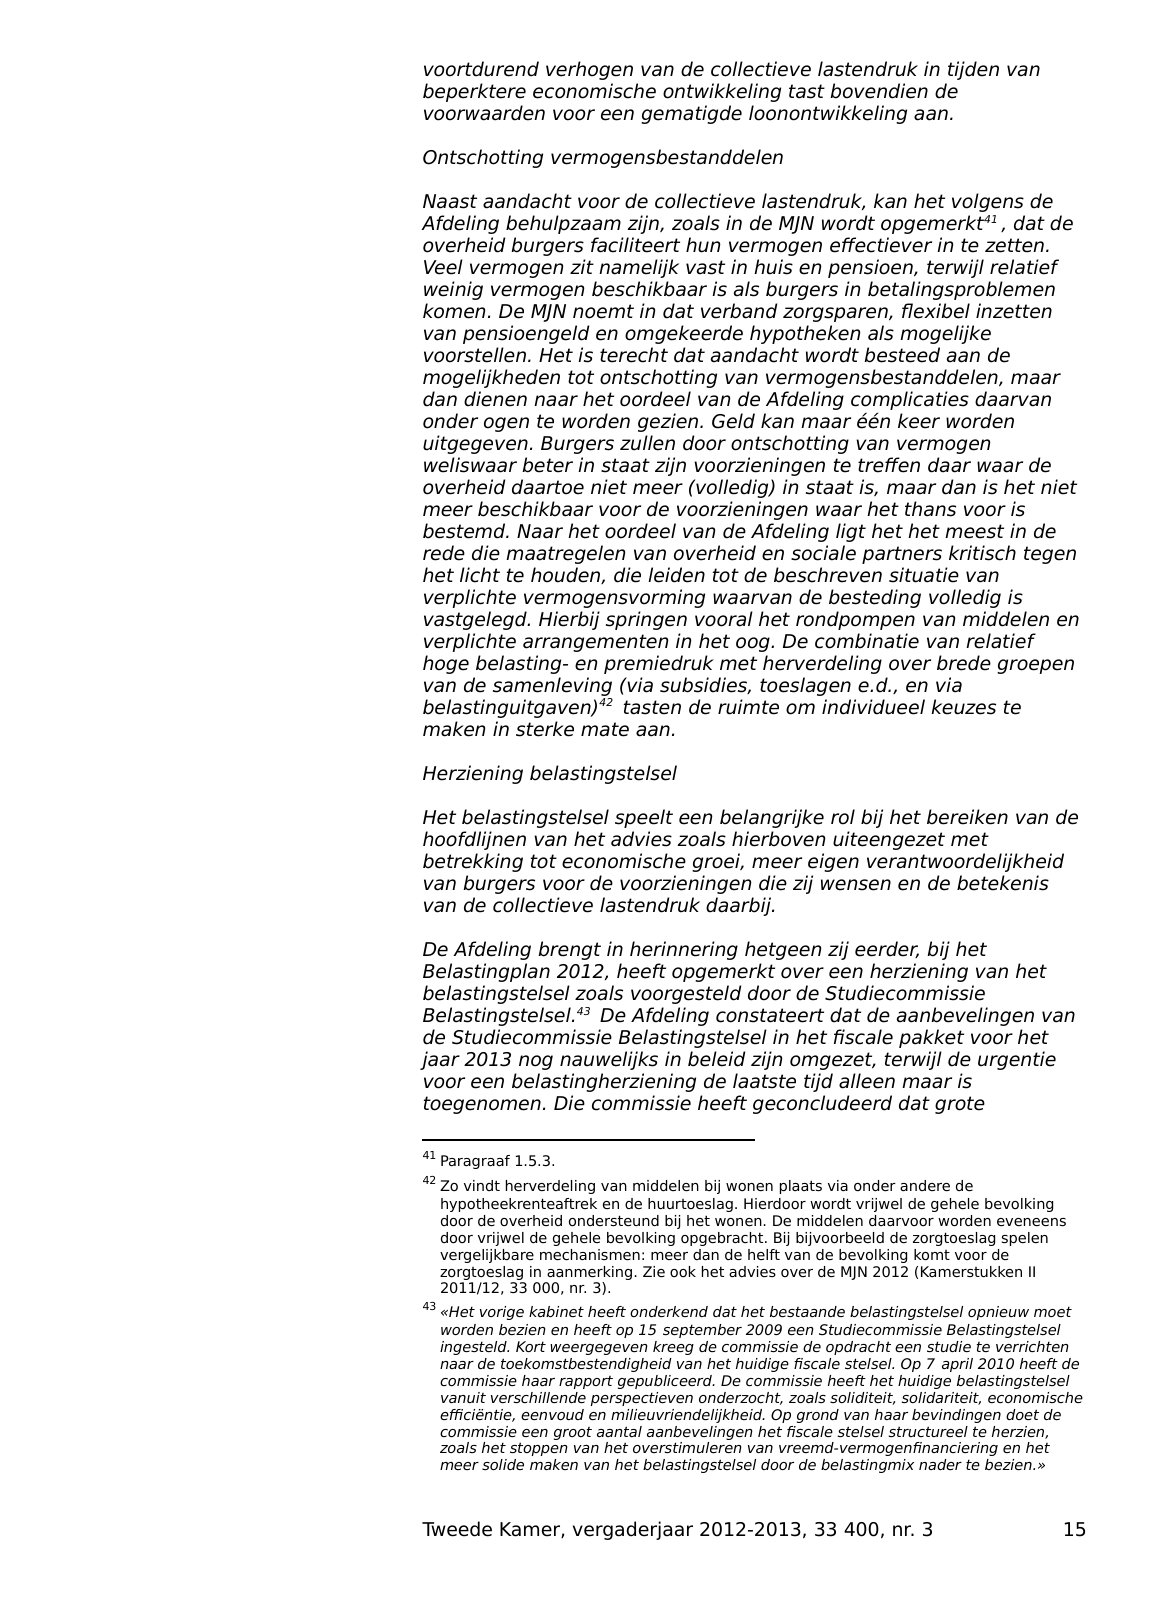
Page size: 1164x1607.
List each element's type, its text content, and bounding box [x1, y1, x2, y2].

subtitle Ontschotting vermogensbestanddelen [422, 147, 1087, 169]
text De Afdeling brengt in herinnering hetgeen zij eerder, bij het Belastingplan 2012, heeft opgemerkt over een herziening van het belastingstelsel zoals voorgesteld door de Studiecommissie Belastingstelsel. De Afdeling constateert dat de aanbevelingen van de Studiecommissie Belastingstelsel in het fiscale pakket voor het jaar 2013 nog nauwelijks in beleid zijn omgezet, terwijl de urgentie voor een belastingherziening de laatste tijd alleen maar is toegenomen. Die commissie heeft geconcludeerd dat grote [422, 939, 1087, 1115]
text Paragraaf 1.5.3. [422, 1149, 1087, 1171]
text Naast aandacht voor de collectieve lastendruk, kan het volgens de Afdeling behulpzaam zijn, zoals in de MJN wordt opgemerkt, dat de overheid burgers faciliteert hun vermogen effectiever in te zetten. Veel vermogen zit namelijk vast in huis en pensioen, terwijl relatief weinig vermogen beschikbaar is als burgers in betalingsproblemen komen. De MJN noemt in dat verband zorgsparen, flexibel inzetten van pensioengeld en omgekeerde hypotheken als mogelijke voorstellen. Het is terecht dat aandacht wordt besteed aan de mogelijkheden tot ontschotting van vermogensbestanddelen, maar dan dienen naar het oordeel van de Afdeling complicaties daarvan onder ogen te worden gezien. Geld kan maar één keer worden uitgegeven. Burgers zullen door ontschotting van vermogen weliswaar beter in staat zijn voorzieningen te treffen daar waar de overheid daartoe niet meer (volledig) in staat is, maar dan is het niet meer beschikbaar voor de voorzieningen waar het thans voor is bestemd. Naar het oordeel van de Afdeling ligt het het meest in de rede die maatregelen van overheid en sociale partners kritisch tegen het licht te houden, die leiden tot de beschreven situatie van verplichte vermogensvorming waarvan de besteding volledig is vastgelegd. Hierbij springen vooral het rondpompen van middelen en verplichte arrangementen in het oog. De combinatie van relatief hoge belasting- en premiedruk met herverdeling over brede groepen van de samenleving (via subsidies, toeslagen e.d., en via belastinguitgaven) tasten de ruimte om individueel keuzes te maken in sterke mate aan. [422, 191, 1087, 741]
subtitle Herziening belastingstelsel [422, 763, 1087, 785]
text Het belastingstelsel speelt een belangrijke rol bij het bereiken van de hoofdlijnen van het advies zoals hierboven uiteengezet met betrekking tot economische groei, meer eigen verantwoordelijkheid van burgers voor de voorzieningen die zij wensen en de betekenis van de collectieve lastendruk daarbij. [422, 807, 1087, 917]
text «Het vorige kabinet heeft onderkend dat het bestaande belastingstelsel opnieuw moet worden bezien en heeft op 15 september 2009 een Studiecommissie Belastingstelsel ingesteld. Kort weergegeven kreeg de commissie de opdracht een studie te verrichten naar de toekomstbestendigheid van het huidige fiscale stelsel. Op 7 april 2010 heeft de commissie haar rapport gepubliceerd. De commissie heeft het huidige belastingstelsel vanuit verschillende perspectieven onderzocht, zoals soliditeit, solidariteit, economische efficiëntie, eenvoud en milieuvriendelijkheid. Op grond van haar bevindingen doet de commissie een groot aantal aanbevelingen het fiscale stelsel structureel te herzien, zoals het stoppen van het overstimuleren van vreemd-vermogenfinanciering en het meer solide maken van het belastingstelsel door de belastingmix nader te bezien.» [422, 1300, 1087, 1474]
text Zo vindt herverdeling van middelen bij wonen plaats via onder andere de hypotheekrenteaftrek en de huurtoeslag. Hierdoor wordt vrijwel de gehele bevolking door de overheid ondersteund bij het wonen. De middelen daarvoor worden eveneens door vrijwel de gehele bevolking opgebracht. Bij bijvoorbeeld de zorgtoeslag spelen vergelijkbare mechanismen: meer dan de helft van de bevolking komt voor de zorgtoeslag in aanmerking. Zie ook het advies over de MJN 2012 (Kamerstukken II 2011/12, 33 000, nr. 3). [422, 1174, 1087, 1297]
text voortdurend verhogen van de collectieve lastendruk in tijden van beperktere economische ontwikkeling tast bovendien de voorwaarden voor een gematigde loonontwikkeling aan. [422, 59, 1087, 125]
